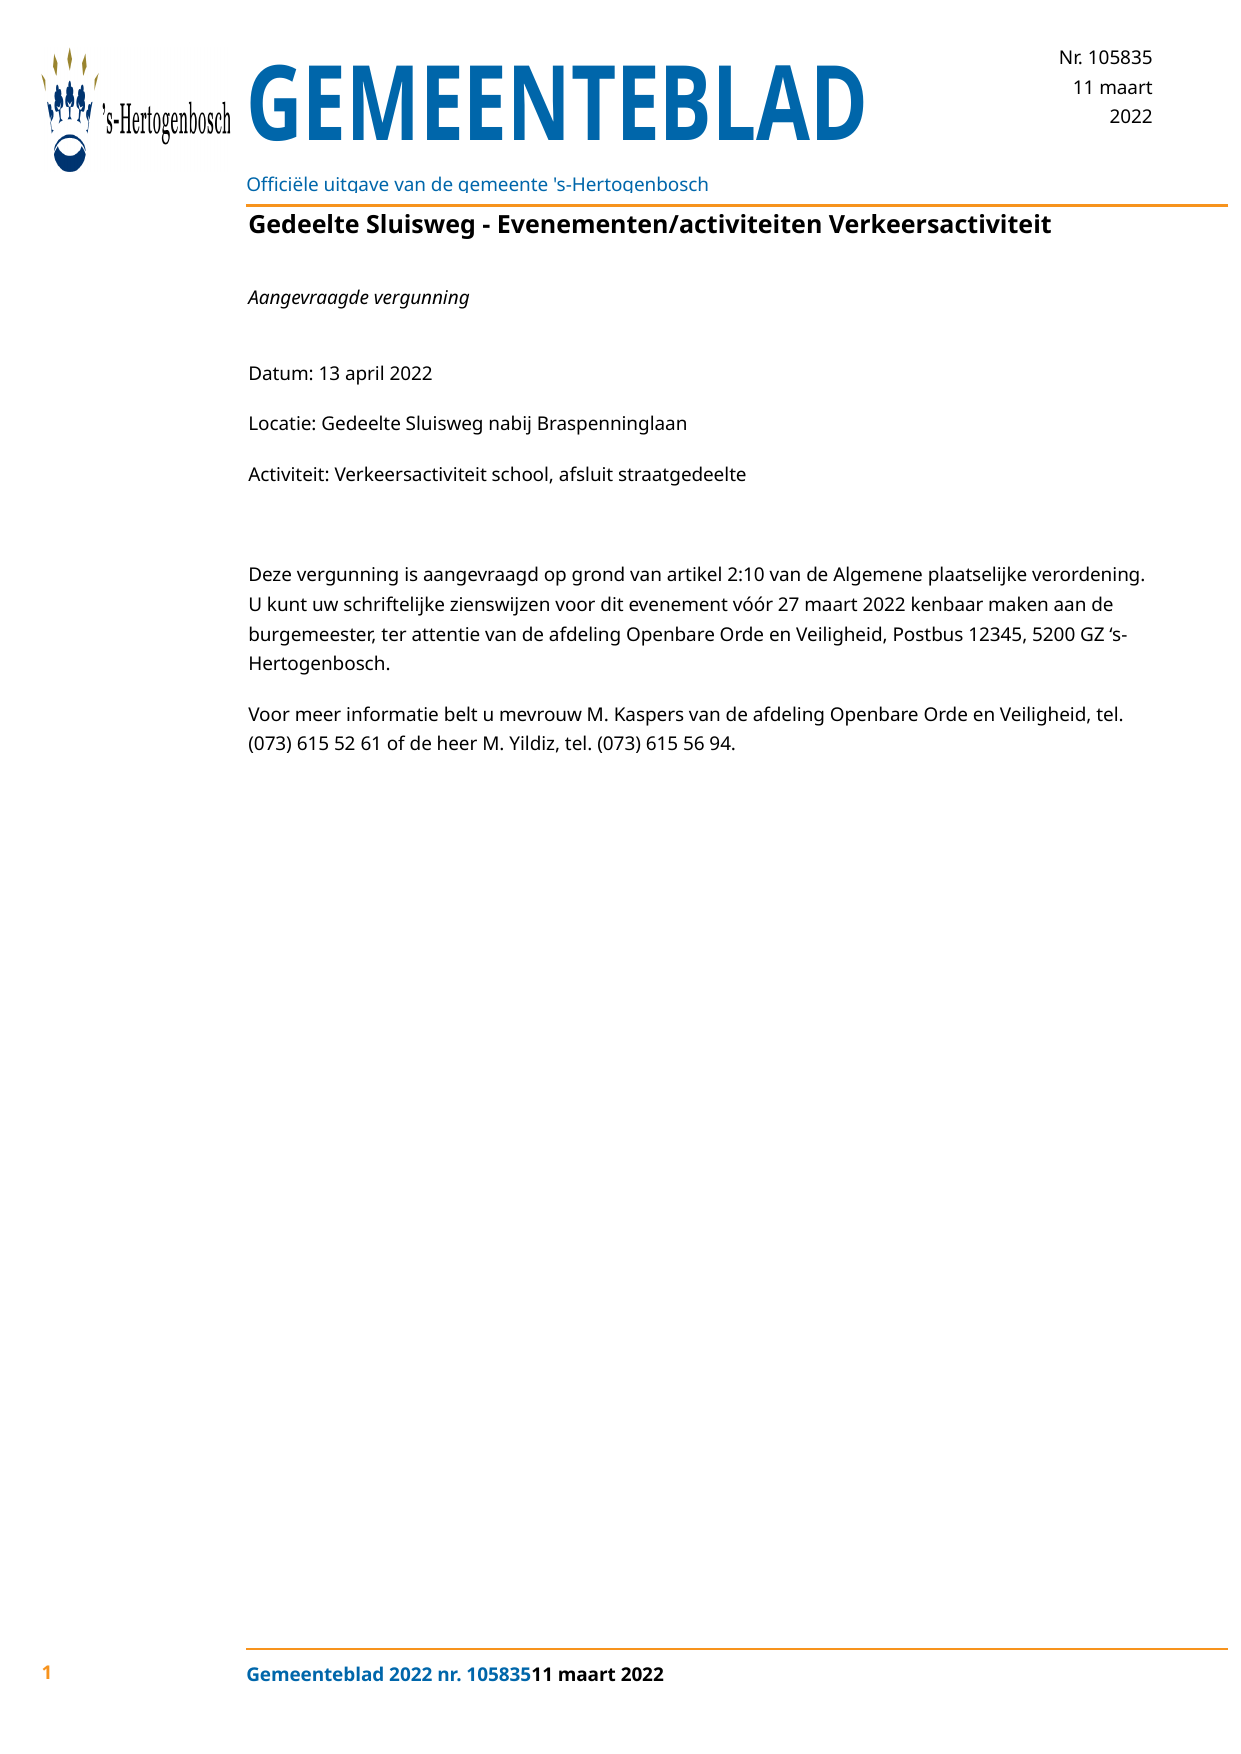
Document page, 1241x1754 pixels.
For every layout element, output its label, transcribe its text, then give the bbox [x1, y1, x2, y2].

text Activiteit: Verkeersactiviteit school, afsluit straatgedeelte [248, 461, 1152, 487]
text Aangevraagde vergunning [248, 284, 1152, 309]
text Gedeelte Sluisweg - Evenementen/activiteiten Verkeersactiviteit [248, 207, 1152, 241]
text Voor meer informatie belt u mevrouw M. Kaspers van de afdeling Openbare Orde en Veiligheid, tel. (073) 615 52 61 of de heer M. Yildiz, tel. (073) 615 56 94. [248, 701, 1152, 756]
picture [41, 47, 231, 172]
text Locatie: Gedeelte Sluisweg nabij Braspenninglaan [248, 410, 1152, 436]
text Deze vergunning is aangevraagd op grond van artikel 2:10 van de Algemene plaatselijke verordening. U kunt uw schriftelijke zienswijzen voor dit evenement vóór 27 maart 2022 kenbaar maken aan de burgemeester, ter attentie van de afdeling Openbare Orde en Veiligheid, Postbus 12345, 5200 GZ ‘s-Hertogenbosch. [248, 562, 1152, 676]
text Datum: 13 april 2022 [248, 360, 1152, 386]
